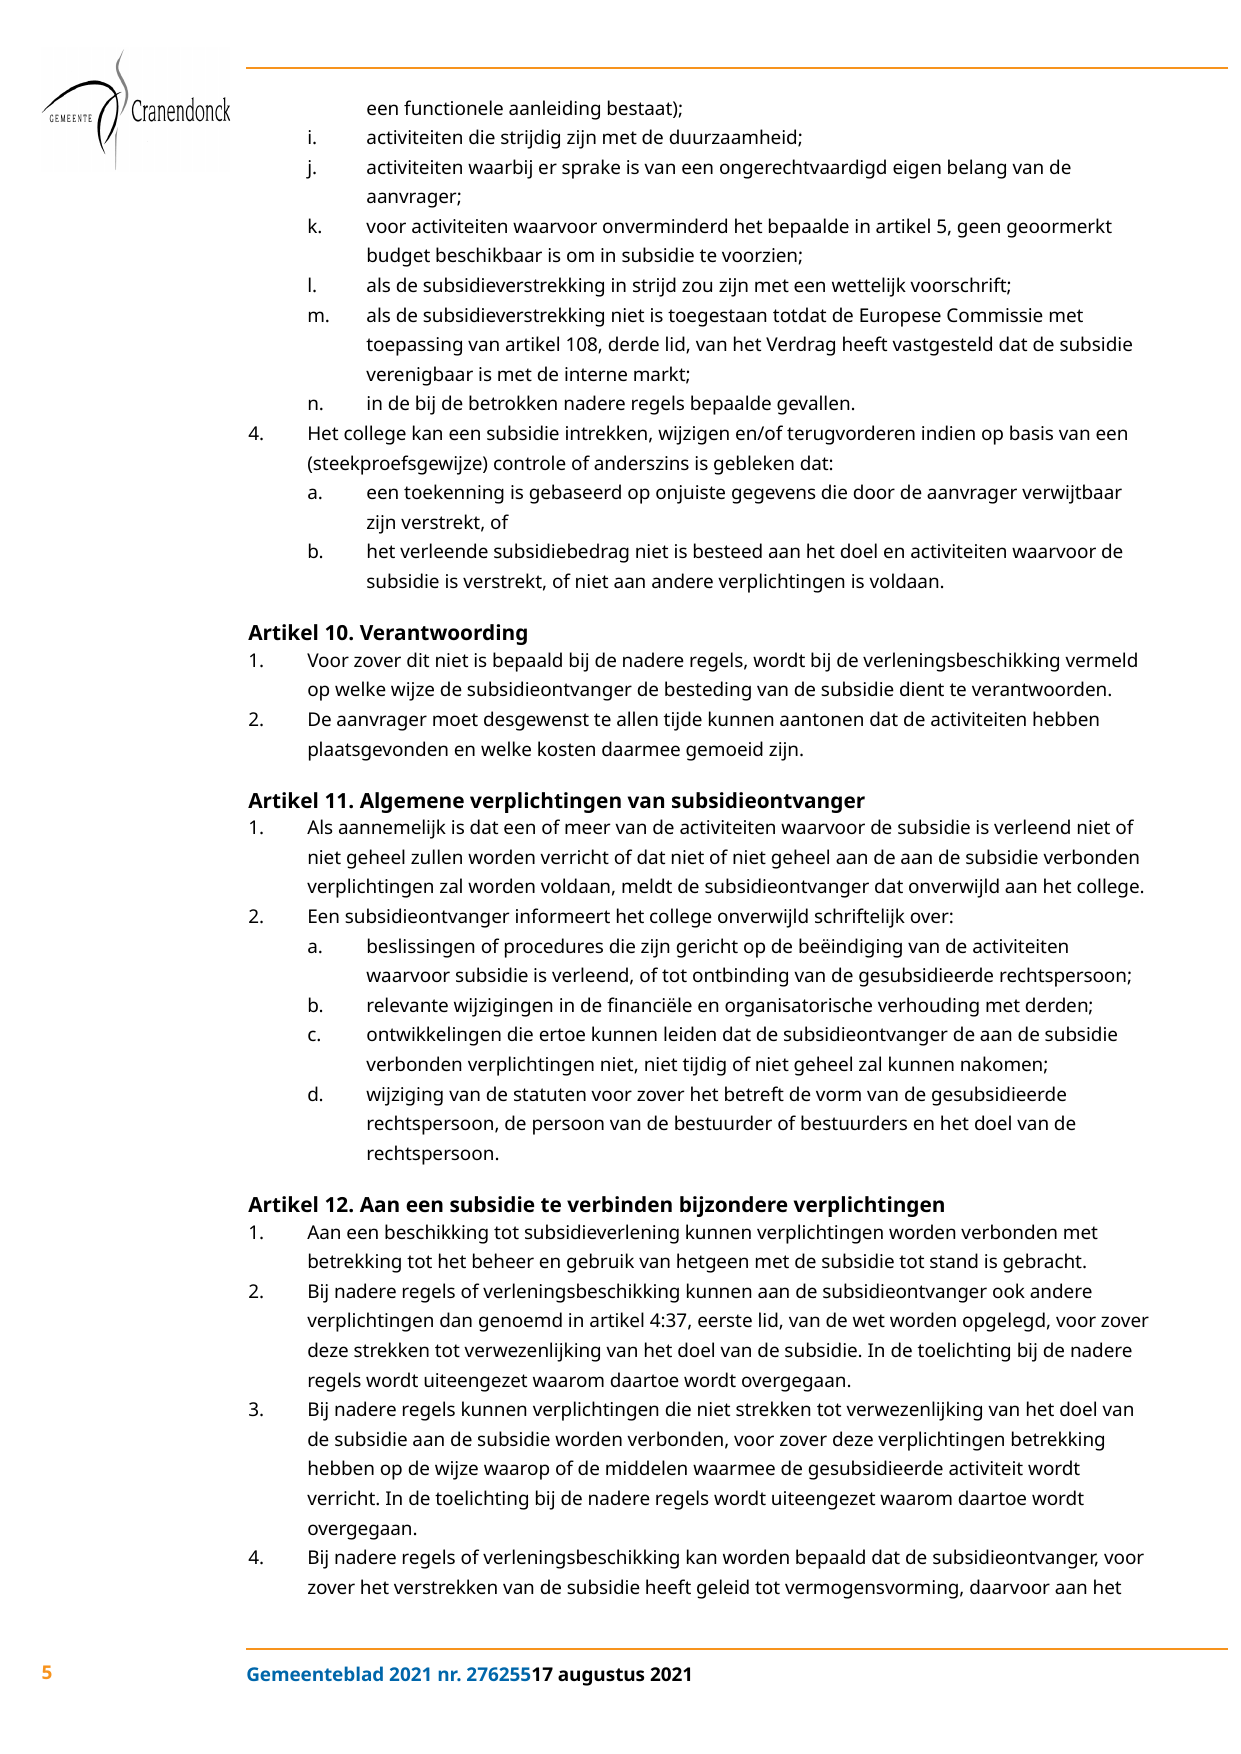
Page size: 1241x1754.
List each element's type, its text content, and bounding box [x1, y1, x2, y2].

list als de subsidieverstrekking in strijd zou zijn met een wettelijk voorschrift; [307, 272, 1152, 298]
picture [41, 47, 231, 172]
text Artikel 11. Algemene verplichtingen van subsidieontvanger [248, 786, 1152, 814]
list relevante wijzigingen in de financiële en organisatorische verhouding met derden; [307, 992, 1152, 1018]
list een toekenning is gebaseerd op onjuiste gegevens die door de aanvrager verwijtbaar zijn verstrekt, of [307, 479, 1152, 535]
list Bij nadere regels kunnen verplichtingen die niet strekken tot verwezenlijking van het doel van de subsidie aan de subsidie worden verbonden, voor zover deze verplichtingen betrekking hebben op de wijze waarop of de middelen waarmee de gesubsidieerde activiteit wordt verricht. In de toelichting bij de nadere regels wordt uiteengezet waarom daartoe wordt overgegaan. [248, 1396, 1152, 1540]
list beslissingen of procedures die zijn gericht op de beëindiging van de activiteiten waarvoor subsidie is verleend, of tot ontbinding van de gesubsidieerde rechtspersoon; [307, 933, 1152, 988]
list activiteiten waarbij er sprake is van een ongerechtvaardigd eigen belang van de aanvrager; [307, 154, 1152, 209]
list Het college kan een subsidie intrekken, wijzigen en/of terugvorderen indien op basis van een (steekproefsgewijze) controle of anderszins is gebleken dat: [248, 420, 1152, 476]
text Artikel 12. Aan een subsidie te verbinden bijzondere verplichtingen [248, 1190, 1152, 1219]
text Artikel 10. Verantwoording [248, 618, 1152, 647]
list als de subsidieverstrekking niet is toegestaan totdat de Europese Commissie met toepassing van artikel 108, derde lid, van het Verdrag heeft vastgesteld dat de subsidie verenigbaar is met de interne markt; [307, 302, 1152, 387]
list De aanvrager moet desgewenst te allen tijde kunnen aantonen dat de activiteiten hebben plaatsgevonden en welke kosten daarmee gemoeid zijn. [248, 706, 1152, 761]
list het verleende subsidiebedrag niet is besteed aan het doel en activiteiten waarvoor de subsidie is verstrekt, of niet aan andere verplichtingen is voldaan. [307, 538, 1152, 594]
list voor activiteiten waarvoor onverminderd het bepaalde in artikel 5, geen geoormerkt budget beschikbaar is om in subsidie te voorzien; [307, 213, 1152, 268]
list ontwikkelingen die ertoe kunnen leiden dat de subsidieontvanger de aan de subsidie verbonden verplichtingen niet, niet tijdig of niet geheel zal kunnen nakomen; [307, 1022, 1152, 1077]
list Als aannemelijk is dat een of meer van de activiteiten waarvoor de subsidie is verleend niet of niet geheel zullen worden verricht of dat niet of niet geheel aan de aan de subsidie verbonden verplichtingen zal worden voldaan, meldt de subsidieontvanger dat onverwijld aan het college. [248, 814, 1152, 899]
list activiteiten die strijdig zijn met de duurzaamheid; [307, 124, 1152, 150]
list Voor zover dit niet is bepaald bij de nadere regels, wordt bij de verleningsbeschikking vermeld op welke wijze de subsidieontvanger de besteding van de subsidie dient te verantwoorden. [248, 647, 1152, 702]
list Bij nadere regels of verleningsbeschikking kan worden bepaald dat de subsidieontvanger, voor zover het verstrekken van de subsidie heeft geleid tot vermogensvorming, daarvoor aan het [248, 1544, 1152, 1599]
list wijziging van de statuten voor zover het betreft de vorm van de gesubsidieerde rechtspersoon, de persoon van de bestuurder of bestuurders en het doel van de rechtspersoon. [307, 1081, 1152, 1166]
list een functionele aanleiding bestaat); [307, 95, 1152, 121]
list Bij nadere regels of verleningsbeschikking kunnen aan de subsidieontvanger ook andere verplichtingen dan genoemd in artikel 4:37, eerste lid, van de wet worden opgelegd, voor zover deze strekken tot verwezenlijking van het doel van de subsidie. In de toelichting bij de nadere regels wordt uiteengezet waarom daartoe wordt overgegaan. [248, 1278, 1152, 1392]
list Aan een beschikking tot subsidieverlening kunnen verplichtingen worden verbonden met betrekking tot het beheer en gebruik van hetgeen met de subsidie tot stand is gebracht. [248, 1219, 1152, 1274]
list Een subsidieontvanger informeert het college onverwijld schriftelijk over: [248, 903, 1152, 929]
list in de bij de betrokken nadere regels bepaalde gevallen. [307, 391, 1152, 416]
